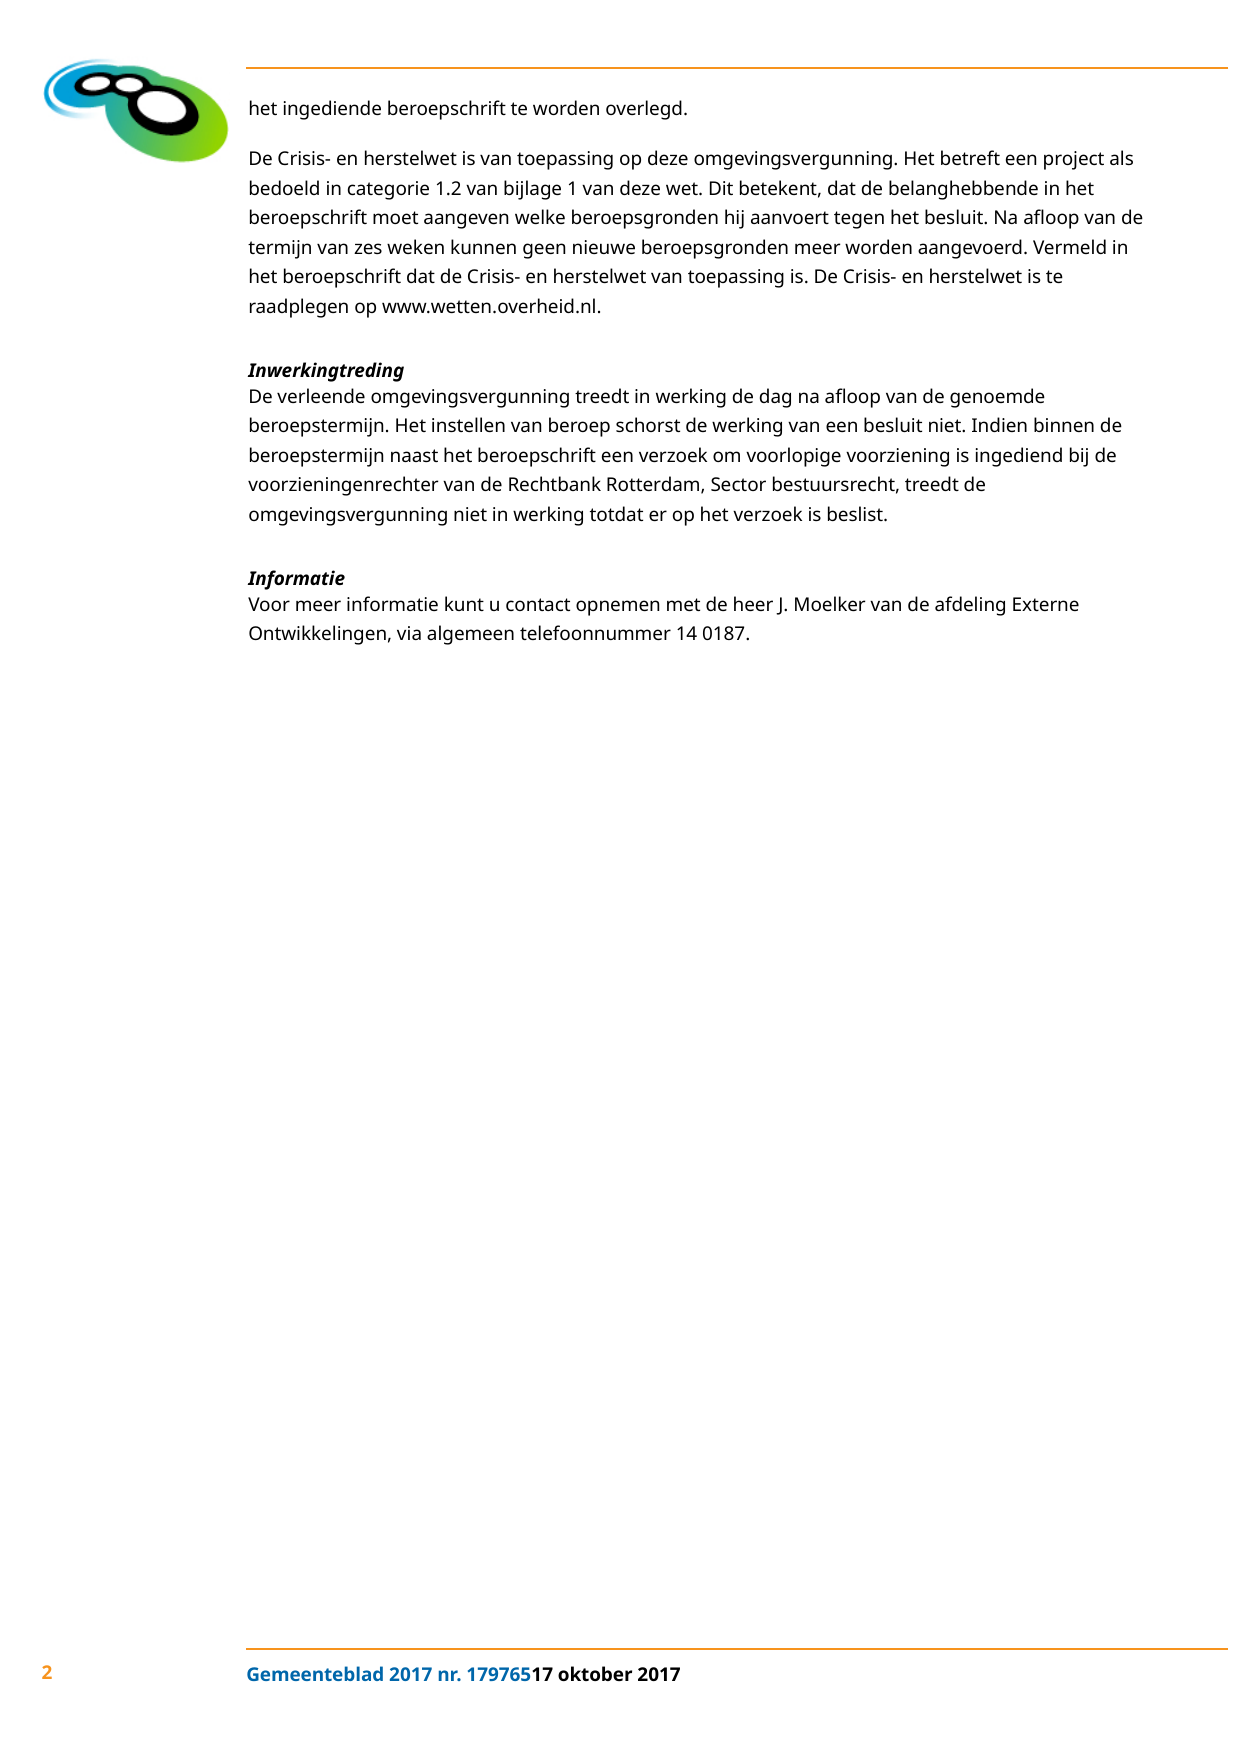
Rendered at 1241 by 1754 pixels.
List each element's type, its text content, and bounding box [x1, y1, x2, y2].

text het ingediende beroepschrift te worden overlegd. [248, 95, 1152, 121]
picture [41, 47, 231, 172]
text Informatie [248, 565, 1152, 591]
text Inwerkingtreding [248, 357, 1152, 383]
text De verleende omgevingsvergunning treedt in werking de dag na afloop van de genoemde beroepstermijn. Het instellen van beroep schorst de werking van een besluit niet. Indien binnen de beroepstermijn naast het beroepschrift een verzoek om voorlopige voorziening is ingediend bij de voorzieningenrechter van de Rechtbank Rotterdam, Sector bestuursrecht, treedt de omgevingsvergunning niet in werking totdat er op het verzoek is beslist. [248, 383, 1152, 527]
text Voor meer informatie kunt u contact opnemen met de heer J. Moelker van de afdeling Externe Ontwikkelingen, via algemeen telefoonnummer 14 0187. [248, 591, 1152, 646]
text De Crisis- en herstelwet is van toepassing op deze omgevingsvergunning. Het betreft een project als bedoeld in categorie 1.2 van bijlage 1 van deze wet. Dit betekent, dat de belanghebbende in het beroepschrift moet aangeven welke beroepsgronden hij aanvoert tegen het besluit. Na afloop van de termijn van zes weken kunnen geen nieuwe beroepsgronden meer worden aangevoerd. Vermeld in het beroepschrift dat de Crisis- en herstelwet van toepassing is. De Crisis- en herstelwet is te raadplegen op www.wetten.overheid.nl. [248, 145, 1152, 319]
